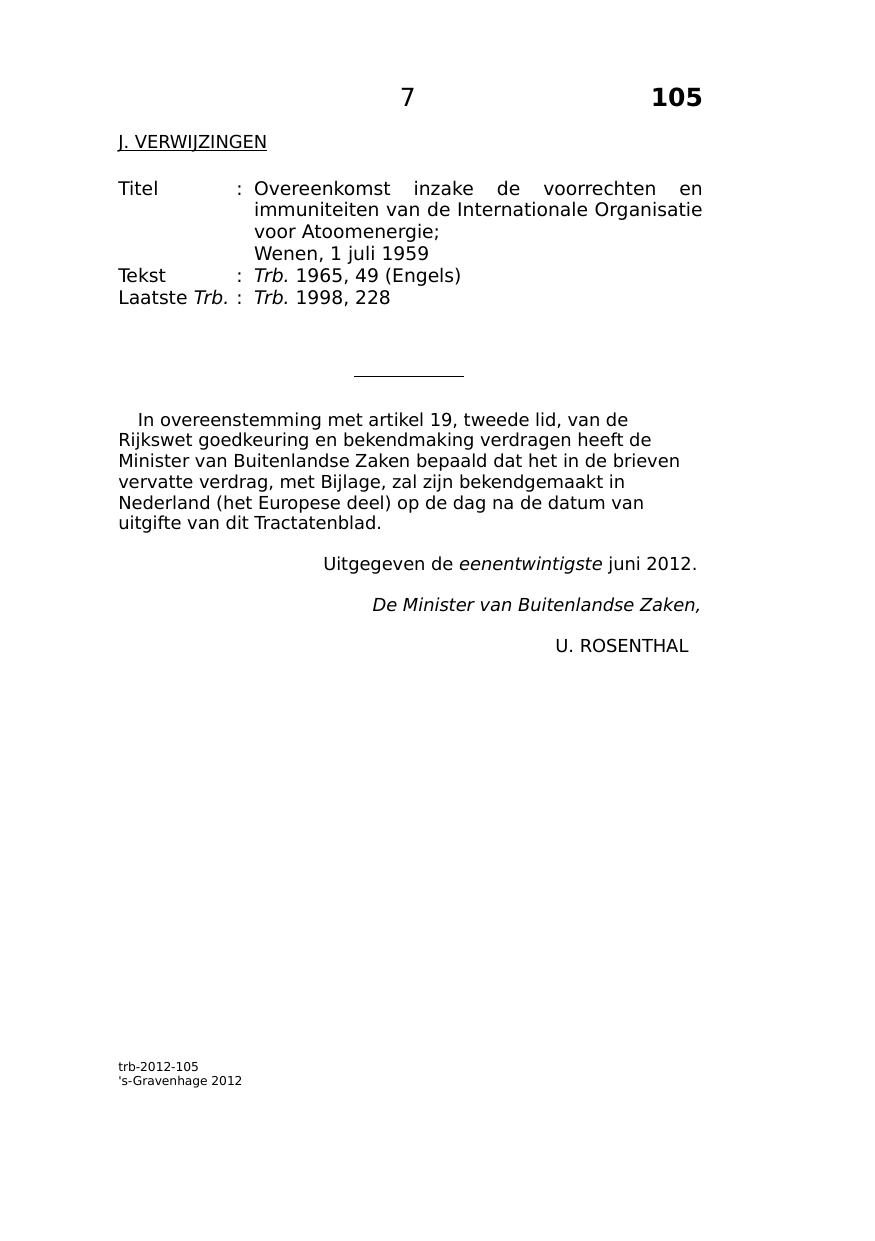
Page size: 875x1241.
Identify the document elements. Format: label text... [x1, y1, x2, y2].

text 's-Gravenhage 2012 [118, 1074, 352, 1088]
table_cell Trb. 1998, 228 [254, 287, 703, 309]
subtitle J. VERWIJZINGEN [118, 132, 703, 153]
text In overeenstemming met artikel 19, tweede lid, van de Rijkswet goedkeuring en bekendmaking verdragen heeft de Minister van Buitenlandse Zaken bepaald dat het in de brieven vervatte verdrag, met Bijlage, zal zijn bekendgemaakt in Nederland (het Europese deel) op de dag na de datum van uitgifte van dit Tractatenblad. [118, 409, 703, 534]
text Uitgegeven de eenentwintigste juni 2012. [118, 554, 703, 575]
table_cell Trb. 1965, 49 (Engels) [254, 265, 703, 287]
table_cell : [236, 287, 254, 309]
text trb-2012-105 [118, 1060, 352, 1074]
text De Minister van Buitenlandse Zaken, U. ROSENTHAL [118, 595, 703, 657]
table_cell Tekst [118, 265, 236, 287]
table_header : [236, 178, 254, 265]
table_cell : [236, 265, 254, 287]
table_header Overeenkomst inzake de voorrechten en immuniteiten van de Internationale Organisatie voor Atoomenergie; Wenen, 1 juli 1959 [254, 178, 703, 265]
table_cell Laatste Trb. [118, 287, 236, 309]
table_header Titel [118, 178, 236, 265]
